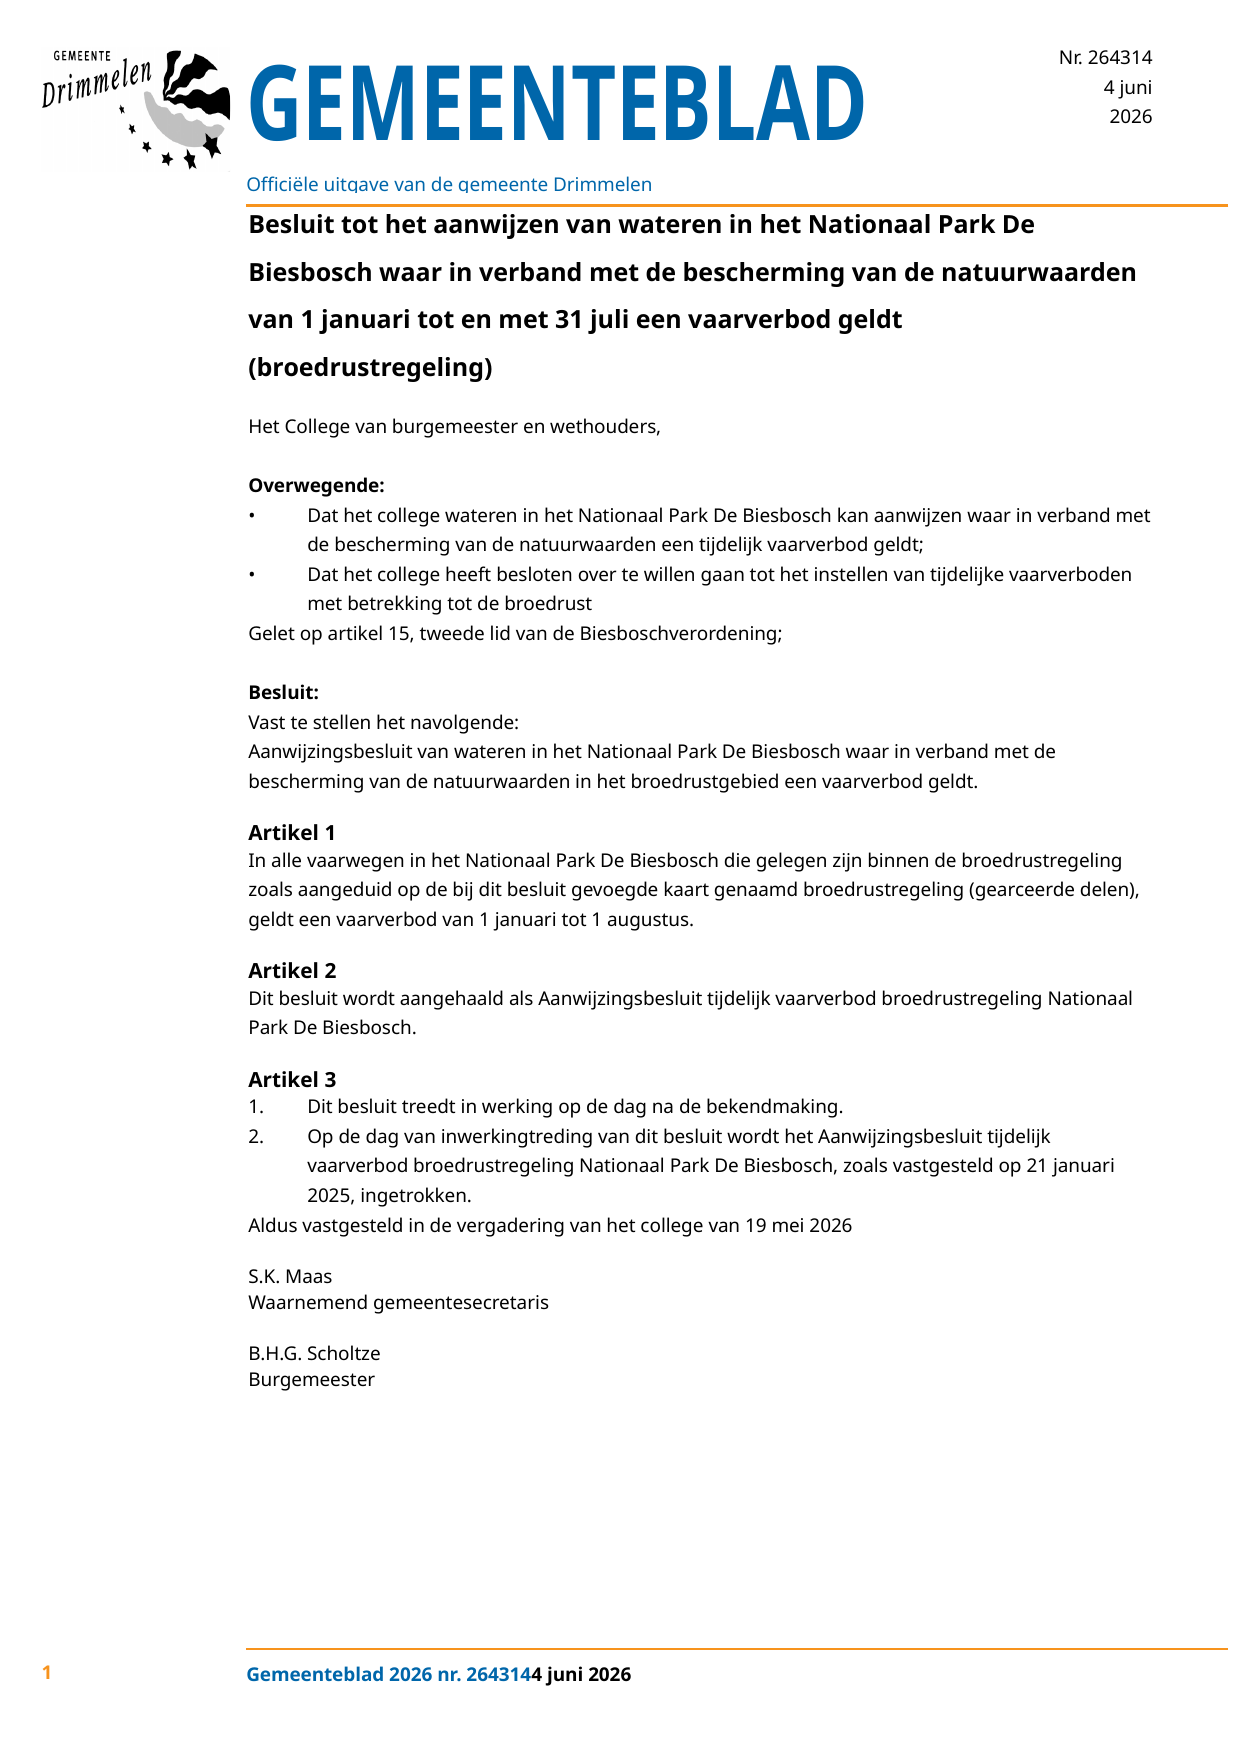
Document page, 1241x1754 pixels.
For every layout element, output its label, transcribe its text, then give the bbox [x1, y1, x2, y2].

text Vast te stellen het navolgende: [248, 709, 1152, 735]
text B.H.G. Scholtze [248, 1340, 1152, 1366]
text Dit besluit wordt aangehaald als Aanwijzingsbesluit tijdelijk vaarverbod broedrustregeling Nationaal Park De Biesbosch. [248, 985, 1152, 1040]
text Besluit tot het aanwijzen van wateren in het Nationaal Park De Biesbosch waar in verband met de bescherming van de natuurwaarden van 1 januari tot en met 31 juli een vaarverbod geldt (broedrustregeling) [248, 207, 1152, 384]
text Aanwijzingsbesluit van wateren in het Nationaal Park De Biesbosch waar in verband met de bescherming van de natuurwaarden in het broedrustgebied een vaarverbod geldt. [248, 738, 1152, 794]
text Waarnemend gemeentesecretaris [248, 1289, 1152, 1315]
text Besluit: [248, 679, 1152, 705]
list Dat het college heeft besloten over te willen gaan tot het instellen van tijdelijke vaarverboden met betrekking tot de broedrust [248, 561, 1152, 616]
list Dat het college wateren in het Nationaal Park De Biesbosch kan aanwijzen waar in verband met de bescherming van de natuurwaarden een tijdelijk vaarverbod geldt; [248, 502, 1152, 557]
text Artikel 2 [248, 957, 1152, 985]
list Op de dag van inwerkingtreding van dit besluit wordt het Aanwijzingsbesluit tijdelijk vaarverbod broedrustregeling Nationaal Park De Biesbosch, zoals vastgesteld op 21 januari 2025, ingetrokken. [248, 1123, 1152, 1208]
list Dit besluit treedt in werking op de dag na de bekendmaking. [248, 1093, 1152, 1119]
text Overwegende: [248, 472, 1152, 498]
picture [41, 47, 231, 172]
text Het College van burgemeester en wethouders, [248, 413, 1152, 439]
text Gelet op artikel 15, tweede lid van de Biesboschverordening; [248, 620, 1152, 646]
text S.K. Maas [248, 1263, 1152, 1289]
text In alle vaarwegen in het Nationaal Park De Biesbosch die gelegen zijn binnen de broedrustregeling zoals aangeduid op de bij dit besluit gevoegde kaart genaamd broedrustregeling (gearceerde delen), geldt een vaarverbod van 1 januari tot 1 augustus. [248, 847, 1152, 932]
text Artikel 3 [248, 1065, 1152, 1093]
text Aldus vastgesteld in de vergadering van het college van 19 mei 2026 [248, 1212, 1152, 1237]
text Artikel 1 [248, 818, 1152, 847]
text Burgemeester [248, 1366, 1152, 1392]
